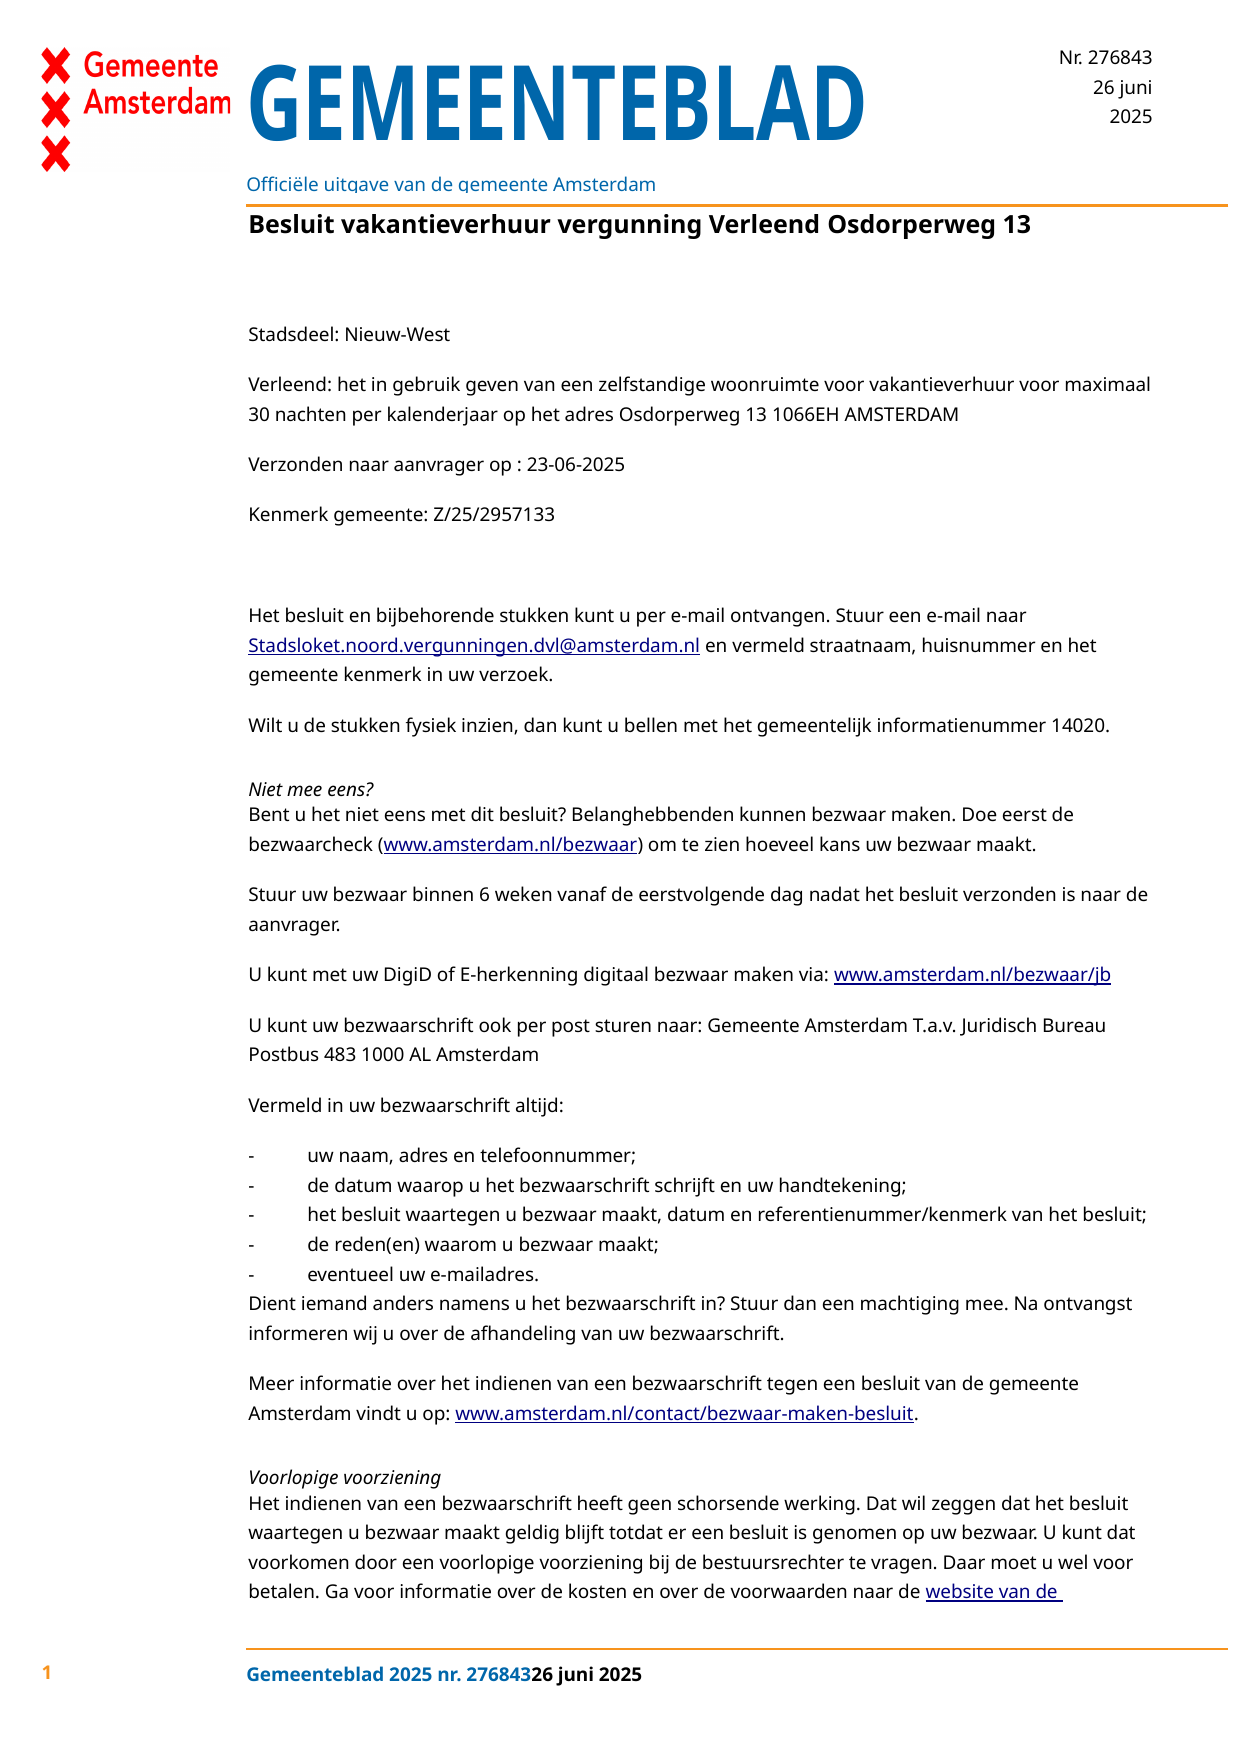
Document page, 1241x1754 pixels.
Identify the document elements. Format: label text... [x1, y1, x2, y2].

text Kenmerk gemeente: Z/25/2957133 [248, 502, 1152, 527]
text Voorlopige voorziening [248, 1464, 1152, 1490]
text Wilt u de stukken fysiek inzien, dan kunt u bellen met het gemeentelijk informatienummer 14020. [248, 712, 1152, 738]
text Besluit vakantieverhuur vergunning Verleend Osdorperweg 13 [248, 207, 1152, 241]
list de datum waarop u het bezwaarschrift schrijft en uw handtekening; [248, 1172, 1152, 1198]
text Stadsdeel: Nieuw-West [248, 321, 1152, 346]
list de reden(en) waarom u bezwaar maakt; [248, 1231, 1152, 1257]
text U kunt met uw DigiD of E-herkenning digitaal bezwaar maken via: www.amsterdam.nl/bezwaar/jb [248, 962, 1152, 987]
text Dient iemand anders namens u het bezwaarschrift in? Stuur dan een machtiging mee. Na ontvangst informeren wij u over de afhandeling van uw bezwaarschrift. [248, 1290, 1152, 1346]
text Verleend: het in gebruik geven van een zelfstandige woonruimte voor vakantieverhuur voor maximaal 30 nachten per kalenderjaar op het adres Osdorperweg 13 1066EH AMSTERDAM [248, 371, 1152, 426]
text Verzonden naar aanvrager op : 23-06-2025 [248, 451, 1152, 477]
text Het besluit en bijbehorende stukken kunt u per e-mail ontvangen. Stuur een e-mail naar Stadsloket.noord.vergunningen.dvl@amsterdam.nl en vermeld straatnaam, huisnummer en het gemeente kenmerk in uw verzoek. [248, 602, 1152, 687]
list uw naam, adres en telefoonnummer; [248, 1142, 1152, 1168]
picture [41, 47, 231, 172]
text Niet mee eens? [248, 776, 1152, 802]
text Stuur uw bezwaar binnen 6 weken vanaf de eerstvolgende dag nadat het besluit verzonden is naar de aanvrager. [248, 882, 1152, 937]
list eventueel uw e-mailadres. [248, 1261, 1152, 1287]
text Bent u het niet eens met dit besluit? Belanghebbenden kunnen bezwaar maken. Doe eerst de bezwaarcheck (www.amsterdam.nl/bezwaar) om te zien hoeveel kans uw bezwaar maakt. [248, 802, 1152, 857]
text Meer informatie over het indienen van een bezwaarschrift tegen een besluit van de gemeente Amsterdam vindt u op: www.amsterdam.nl/contact/bezwaar-maken-besluit. [248, 1370, 1152, 1426]
list het besluit waartegen u bezwaar maakt, datum en referentienummer/kenmerk van het besluit; [248, 1202, 1152, 1227]
text U kunt uw bezwaarschrift ook per post sturen naar: Gemeente Amsterdam T.a.v. Juridisch Bureau Postbus 483 1000 AL Amsterdam [248, 1012, 1152, 1067]
text Het indienen van een bezwaarschrift heeft geen schorsende werking. Dat wil zeggen dat het besluit waartegen u bezwaar maakt geldig blijft totdat er een besluit is genomen op uw bezwaar. U kunt dat voorkomen door een voorlopige voorziening bij de bestuursrechter te vragen. Daar moet u wel voor betalen. Ga voor informatie over de kosten en over de voorwaarden naar de website van de [248, 1490, 1152, 1604]
text Vermeld in uw bezwaarschrift altijd: [248, 1092, 1152, 1118]
